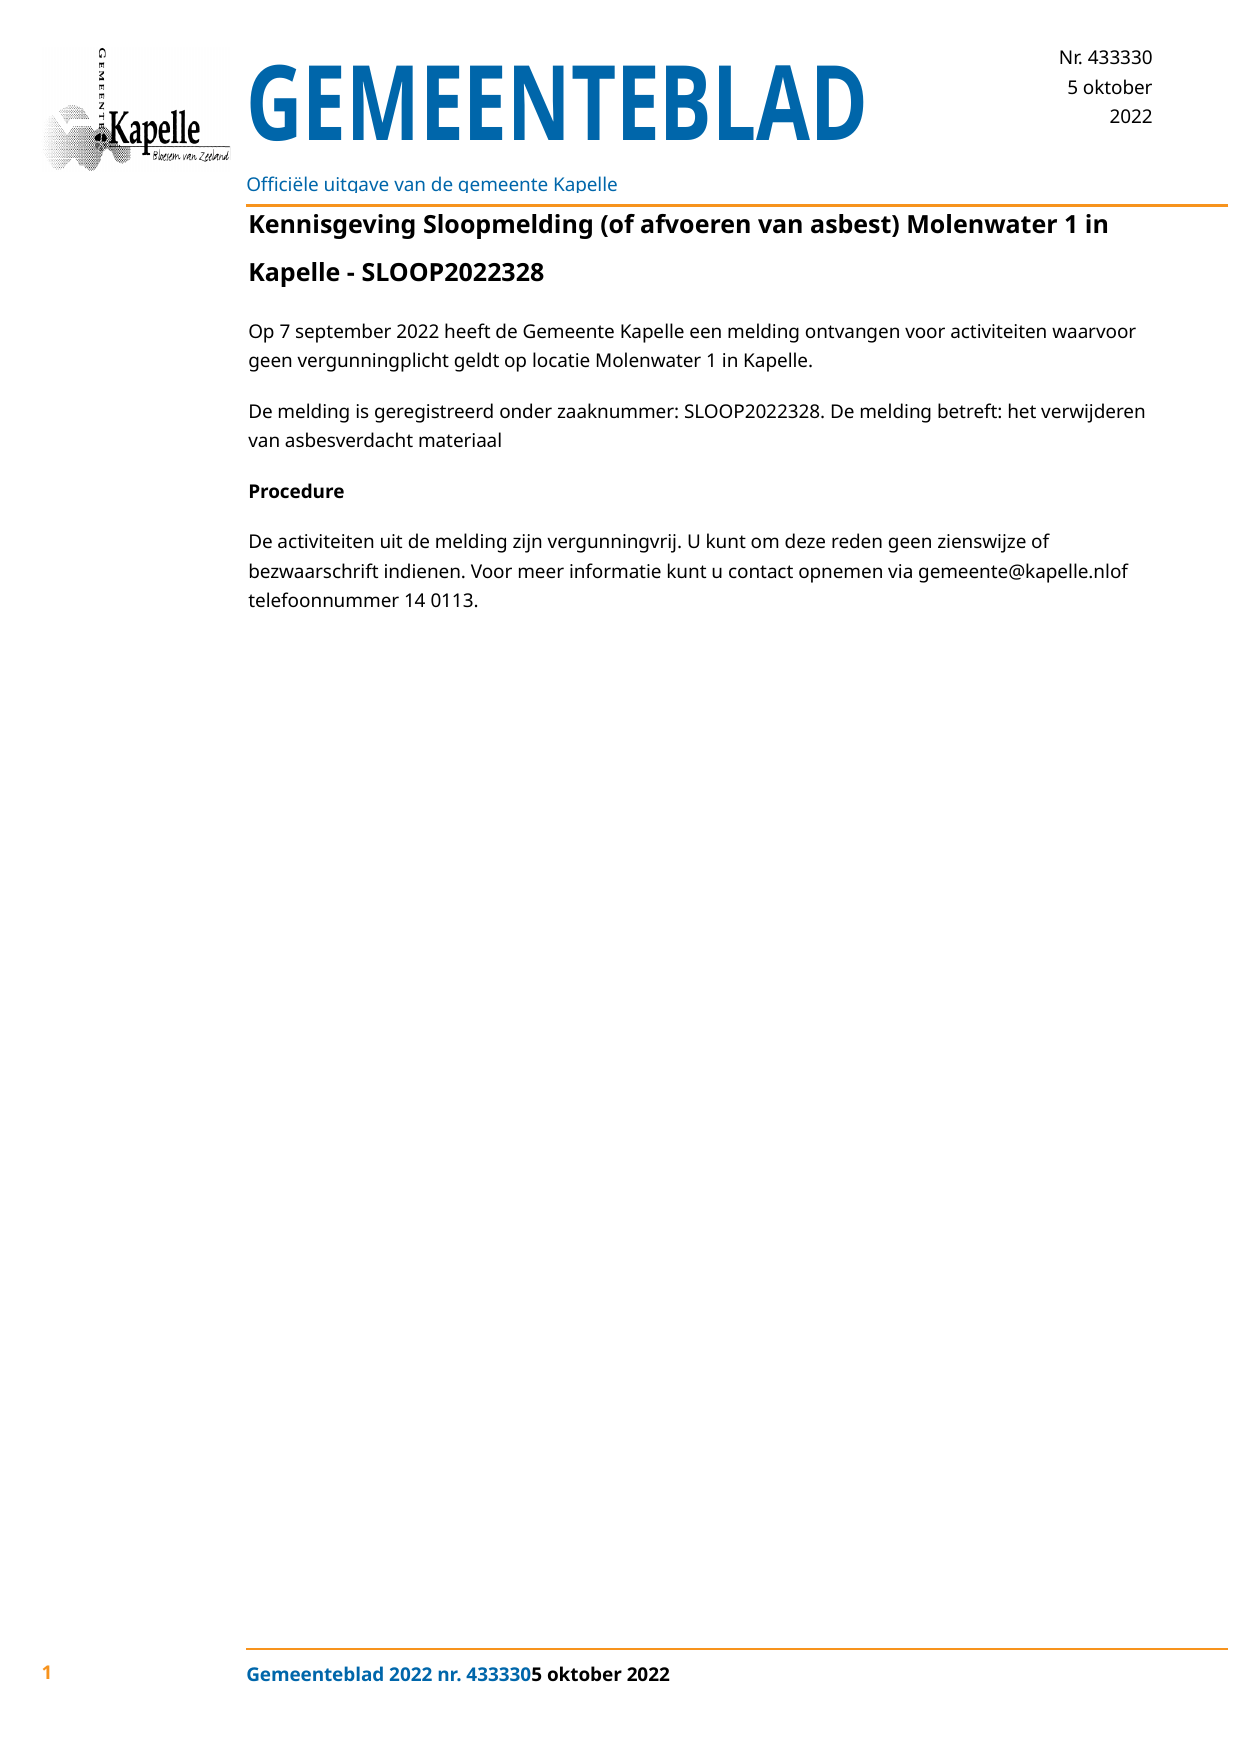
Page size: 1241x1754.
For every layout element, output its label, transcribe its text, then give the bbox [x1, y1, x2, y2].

text Op 7 september 2022 heeft de Gemeente Kapelle een melding ontvangen voor activiteiten waarvoor geen vergunningplicht geldt op locatie Molenwater 1 in Kapelle. [248, 318, 1152, 373]
picture [41, 47, 231, 172]
text De activiteiten uit de melding zijn vergunningvrij. U kunt om deze reden geen zienswijze of bezwaarschrift indienen. Voor meer informatie kunt u contact opnemen via gemeente@kapelle.nlof telefoonnummer 14 0113. [248, 528, 1152, 613]
text Kennisgeving Sloopmelding (of afvoeren van asbest) Molenwater 1 in Kapelle - SLOOP2022328 [248, 207, 1152, 288]
text De melding is geregistreerd onder zaaknummer: SLOOP2022328. De melding betreft: het verwijderen van asbesverdacht materiaal [248, 398, 1152, 453]
text Procedure [248, 478, 1152, 504]
